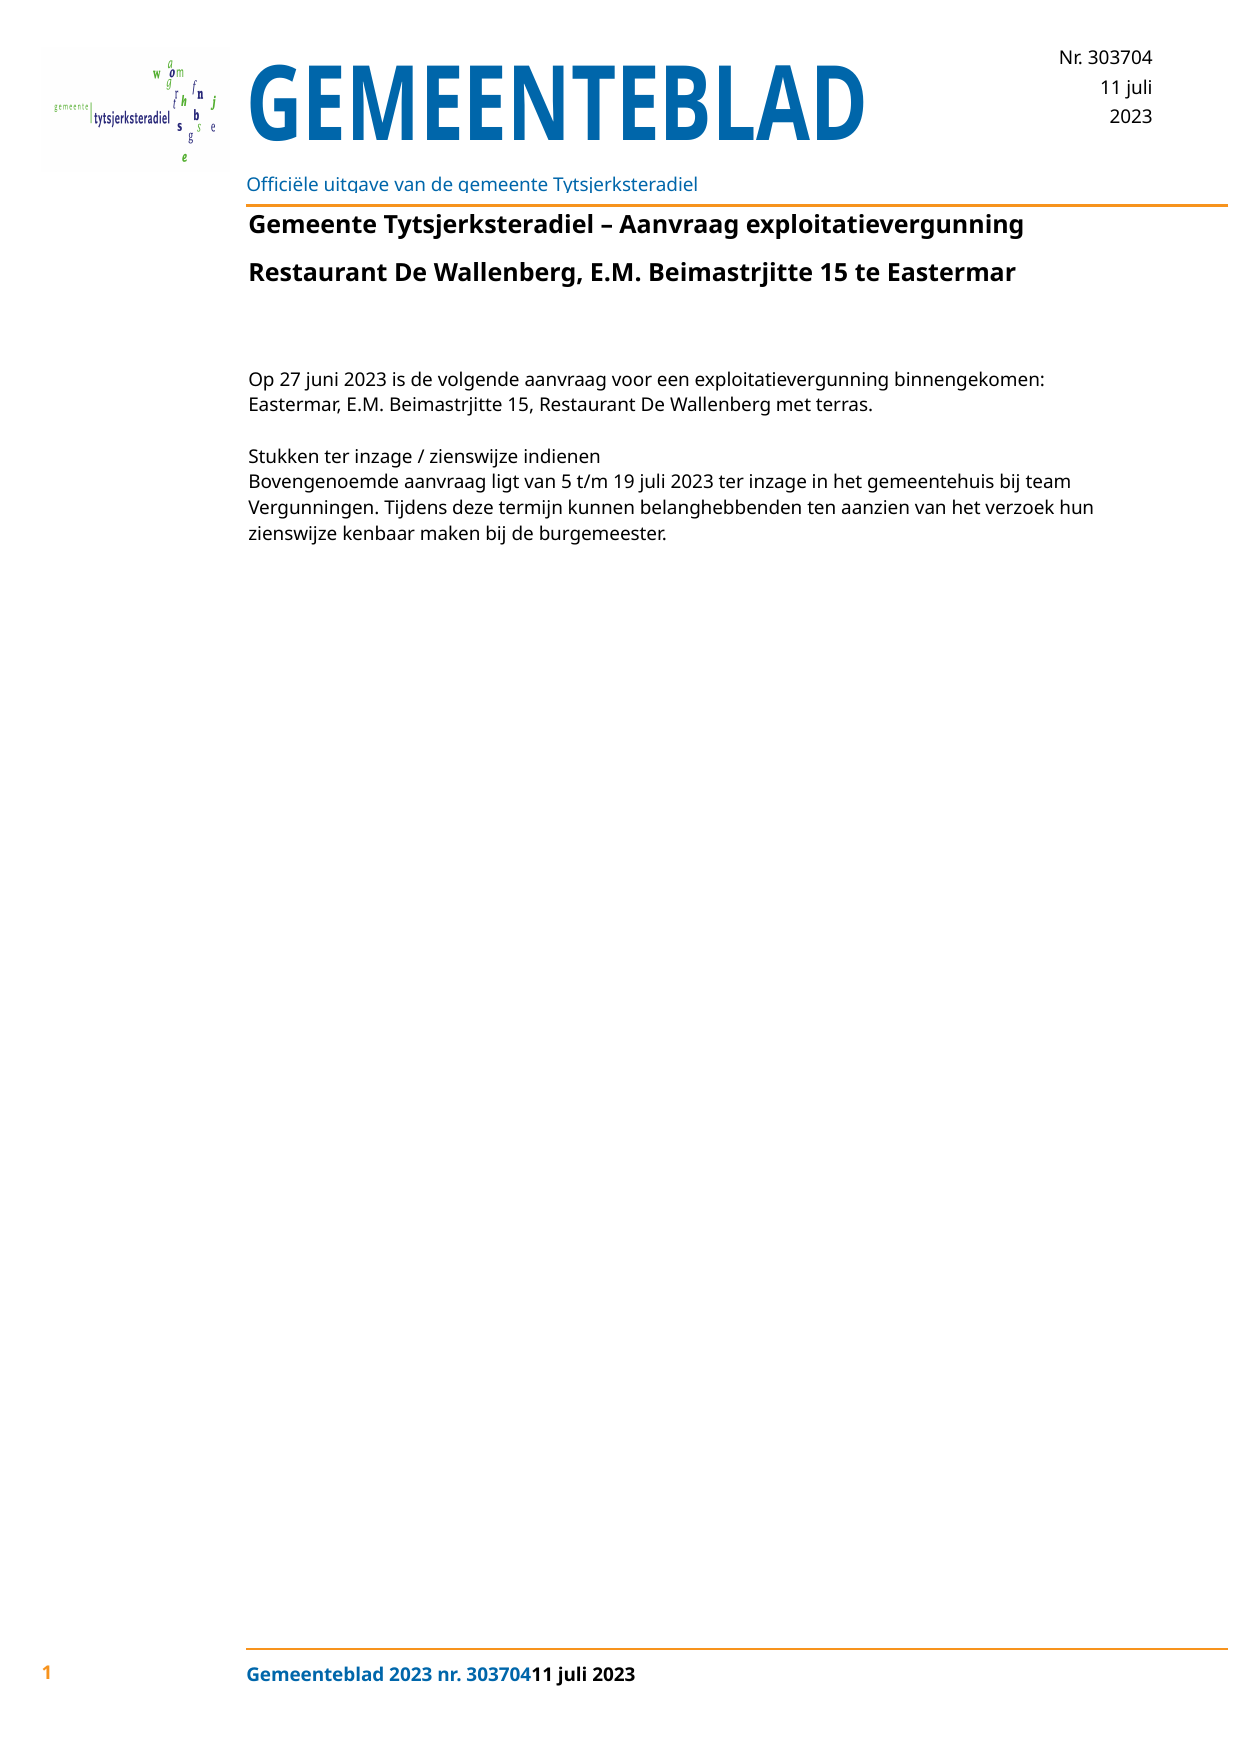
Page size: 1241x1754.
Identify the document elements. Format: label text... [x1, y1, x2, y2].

text Eastermar, E.M. Beimastrjitte 15, Restaurant De Wallenberg met terras. [248, 391, 1152, 417]
text Bovengenoemde aanvraag ligt van 5 t/m 19 juli 2023 ter inzage in het gemeentehuis bij team Vergunningen. Tijdens deze termijn kunnen belanghebbenden ten aanzien van het verzoek hun zienswijze kenbaar maken bij de burgemeester. [248, 469, 1152, 546]
text Op 27 juni 2023 is de volgende aanvraag voor een exploitatievergunning binnengekomen: [248, 366, 1152, 391]
text Gemeente Tytsjerksteradiel – Aanvraag exploitatievergunning Restaurant De Wallenberg, E.M. Beimastrjitte 15 te Eastermar [248, 207, 1152, 288]
text Stukken ter inzage / zienswijze indienen [248, 443, 1152, 469]
picture [41, 47, 231, 172]
